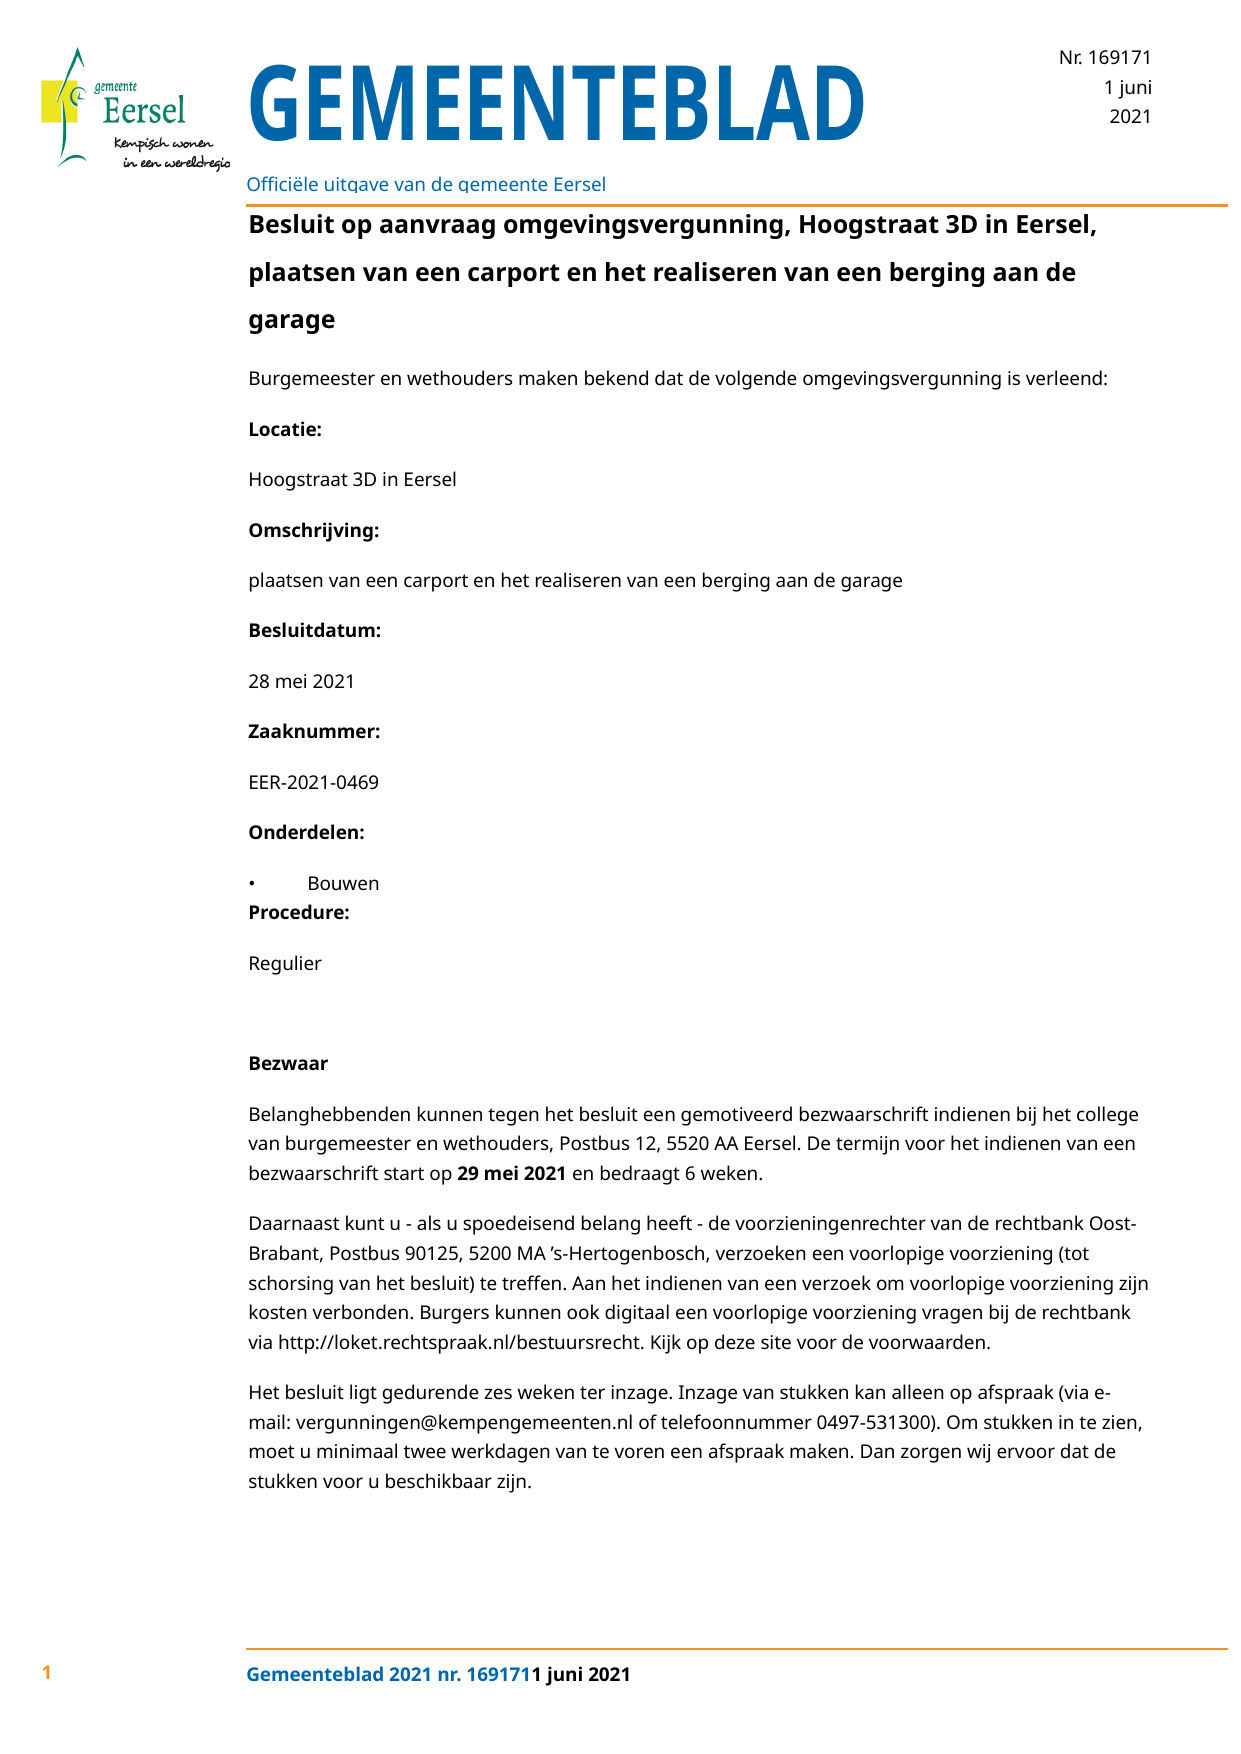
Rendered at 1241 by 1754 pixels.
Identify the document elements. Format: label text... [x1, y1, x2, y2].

text Besluit op aanvraag omgevingsvergunning, Hoogstraat 3D in Eersel, plaatsen van een carport en het realiseren van een berging aan de garage [248, 207, 1152, 336]
text Omschrijving: [248, 517, 1152, 542]
text plaatsen van een carport en het realiseren van een berging aan de garage [248, 567, 1152, 593]
text Procedure: [248, 899, 1152, 925]
text Hoogstraat 3D in Eersel [248, 466, 1152, 492]
text Het besluit ligt gedurende zes weken ter inzage. Inzage van stukken kan alleen op afspraak (via e-mail: vergunningen@kempengemeenten.nl of telefoonnummer 0497-531300). Om stukken in te zien, moet u minimaal twee werkdagen van te voren een afspraak maken. Dan zorgen wij ervoor dat de stukken voor u beschikbaar zijn. [248, 1379, 1152, 1494]
text EER-2021-0469 [248, 769, 1152, 794]
text Zaaknummer: [248, 718, 1152, 744]
text Burgemeester en wethouders maken bekend dat de volgende omgevingsvergunning is verleend: [248, 366, 1152, 391]
text Regulier [248, 950, 1152, 975]
text 28 mei 2021 [248, 668, 1152, 694]
text Locatie: [248, 416, 1152, 442]
text Belanghebbenden kunnen tegen het besluit een gemotiveerd bezwaarschrift indienen bij het college van burgemeester en wethouders, Postbus 12, 5520 AA Eersel. De termijn voor het indienen van een bezwaarschrift start op 29 mei 2021 en bedraagt 6 weken. [248, 1101, 1152, 1186]
text Daarnaast kunt u - als u spoedeisend belang heeft - de voorzieningenrechter van de rechtbank Oost-Brabant, Postbus 90125, 5200 MA ’s-Hertogenbosch, verzoeken een voorlopige voorziening (tot schorsing van het besluit) te treffen. Aan het indienen van een verzoek om voorlopige voorziening zijn kosten verbonden. Burgers kunnen ook digitaal een voorlopige voorziening vragen bij de rechtbank via http://loket.rechtspraak.nl/bestuursrecht. Kijk op deze site voor de voorwaarden. [248, 1211, 1152, 1354]
text Onderdelen: [248, 819, 1152, 845]
text Bezwaar [248, 1051, 1152, 1076]
list Bouwen [248, 870, 1152, 895]
text Besluitdatum: [248, 618, 1152, 643]
picture [41, 47, 231, 172]
